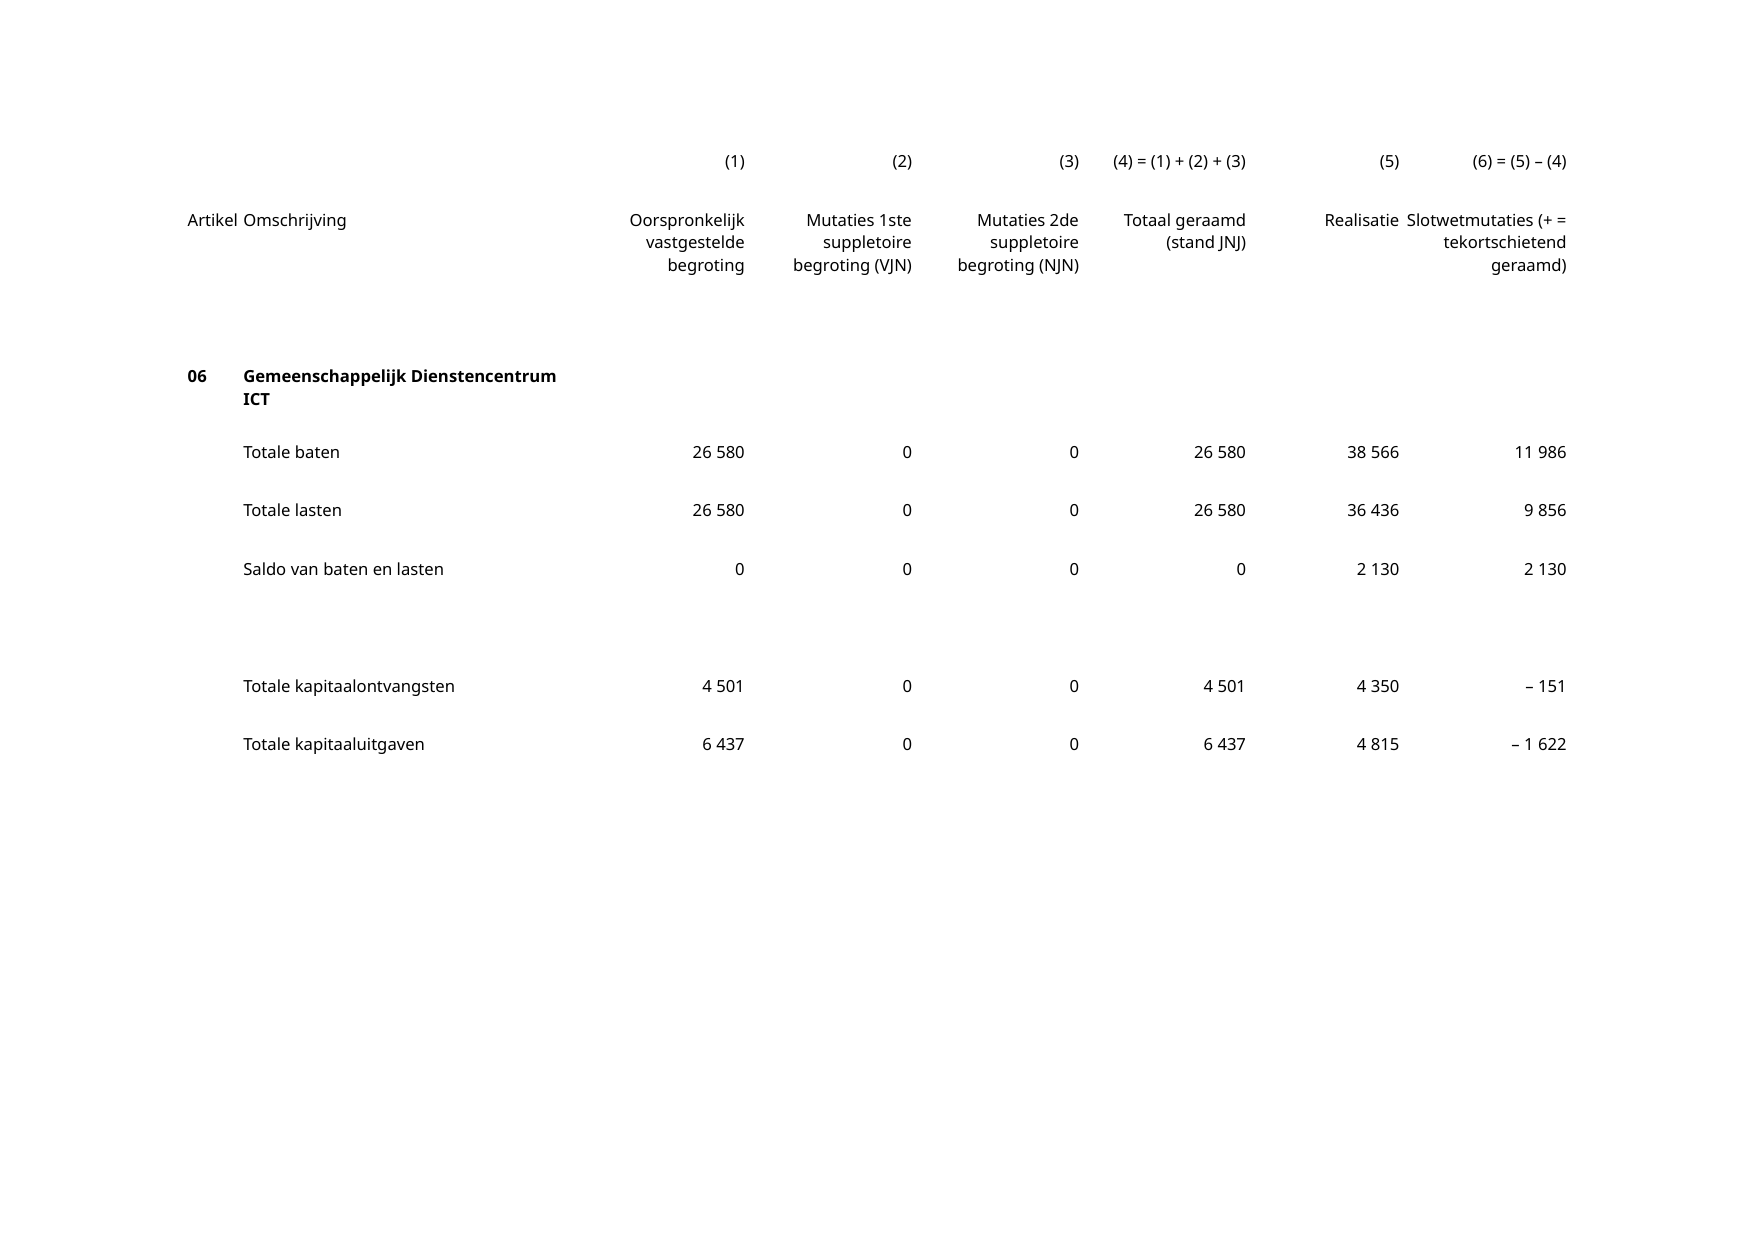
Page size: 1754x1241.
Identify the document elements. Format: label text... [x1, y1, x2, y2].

table_cell 4 815 [1246, 733, 1399, 791]
table_cell Slotwetmutaties (+ = tekortschietend geraamd) [1399, 209, 1566, 307]
table_cell 0 [1079, 557, 1246, 616]
table_cell 0 [578, 557, 744, 616]
table_cell Totale kapitaalontvangsten [243, 674, 577, 733]
table_cell 6 437 [1079, 733, 1246, 791]
table_cell 36 436 [1246, 499, 1399, 557]
table_cell [1246, 616, 1399, 674]
table_cell 26 580 [1079, 499, 1246, 557]
table_cell 2 130 [1399, 557, 1566, 616]
table_cell [188, 616, 243, 674]
table_cell 26 580 [578, 440, 744, 499]
table_header (6) = (5) – (4) [1399, 150, 1566, 208]
table_cell [1079, 365, 1246, 440]
table_cell [188, 674, 243, 733]
table_cell 06 [188, 365, 243, 440]
table_cell 0 [745, 674, 912, 733]
table_cell [745, 307, 912, 365]
table_cell 38 566 [1246, 440, 1399, 499]
table_cell Omschrijving [243, 209, 577, 307]
table_cell 0 [912, 733, 1079, 791]
table_cell Gemeenschappelijk Dienstencentrum ICT [243, 365, 577, 440]
table_cell [1399, 307, 1566, 365]
table_cell [188, 499, 243, 557]
table_header [188, 150, 243, 208]
table_cell Totaal geraamd (stand JNJ) [1079, 209, 1246, 307]
table_cell [1246, 307, 1399, 365]
table_cell Mutaties 2de suppletoire begroting (NJN) [912, 209, 1079, 307]
table_header (1) [578, 150, 744, 208]
table_cell 6 437 [578, 733, 744, 791]
table_cell [1079, 616, 1246, 674]
table_cell 0 [912, 499, 1079, 557]
table_cell 0 [912, 674, 1079, 733]
table_cell [1079, 307, 1246, 365]
table_cell [188, 307, 243, 365]
table_cell [745, 616, 912, 674]
table_header (3) [912, 150, 1079, 208]
table_cell 0 [745, 733, 912, 791]
table_cell Totale baten [243, 440, 577, 499]
table_cell 26 580 [1079, 440, 1246, 499]
table_cell 0 [745, 499, 912, 557]
table_header [243, 150, 577, 208]
table_cell [1399, 365, 1566, 440]
table_cell [745, 365, 912, 440]
table_header (4) = (1) + (2) + (3) [1079, 150, 1246, 208]
table_cell Realisatie [1246, 209, 1399, 307]
table_cell 4 501 [1079, 674, 1246, 733]
table_cell – 1 622 [1399, 733, 1566, 791]
table_cell [1246, 365, 1399, 440]
table_cell 4 501 [578, 674, 744, 733]
table_header (5) [1246, 150, 1399, 208]
table_cell Mutaties 1ste suppletoire begroting (VJN) [745, 209, 912, 307]
table_cell 26 580 [578, 499, 744, 557]
table_cell 9 856 [1399, 499, 1566, 557]
table_cell [578, 365, 744, 440]
table_cell [243, 616, 577, 674]
table_cell [912, 365, 1079, 440]
table_cell Saldo van baten en lasten [243, 557, 577, 616]
table_cell [243, 307, 577, 365]
table_cell [188, 733, 243, 791]
table_cell 0 [912, 440, 1079, 499]
table_cell Totale kapitaaluitgaven [243, 733, 577, 791]
table_cell Totale lasten [243, 499, 577, 557]
table_cell 0 [912, 557, 1079, 616]
table_cell [578, 307, 744, 365]
table_cell [188, 557, 243, 616]
table_cell 11 986 [1399, 440, 1566, 499]
table_cell [578, 616, 744, 674]
table_header (2) [745, 150, 912, 208]
table_cell [912, 616, 1079, 674]
table_cell 0 [745, 557, 912, 616]
table_cell – 151 [1399, 674, 1566, 733]
table_cell Artikel [188, 209, 243, 307]
table_cell 4 350 [1246, 674, 1399, 733]
table_cell 2 130 [1246, 557, 1399, 616]
table_cell [912, 307, 1079, 365]
table_cell [188, 440, 243, 499]
table_cell Oorspronkelijk vastgestelde begroting [578, 209, 744, 307]
table_cell 0 [745, 440, 912, 499]
table_cell [1399, 616, 1566, 674]
